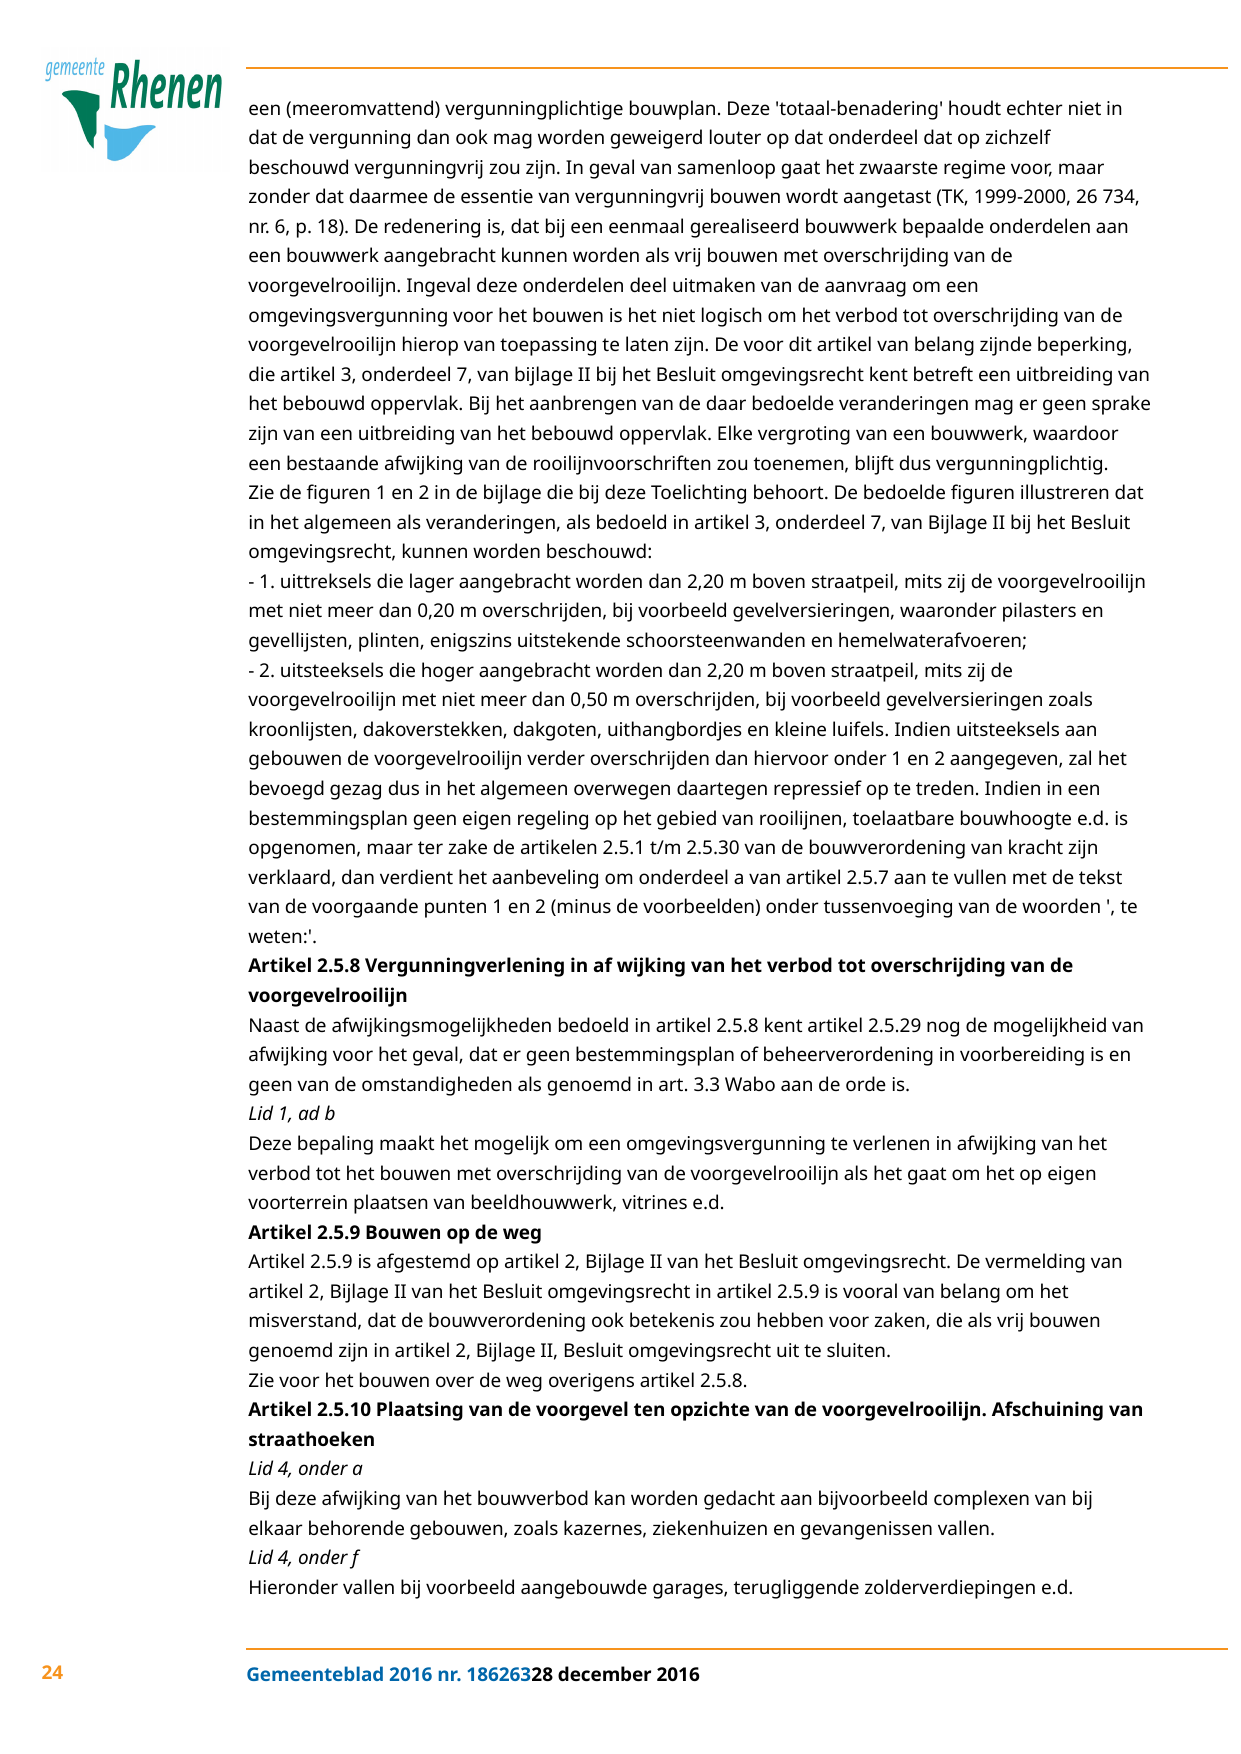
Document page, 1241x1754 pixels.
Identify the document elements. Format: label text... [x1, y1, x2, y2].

text een (meeromvattend) vergunningplichtige bouwplan. Deze 'totaal-benadering' houdt echter niet in dat de vergunning dan ook mag worden geweigerd louter op dat onderdeel dat op zichzelf beschouwd vergunningvrij zou zijn. In geval van samenloop gaat het zwaarste regime voor, maar zonder dat daarmee de essentie van vergunningvrij bouwen wordt aangetast (TK, 1999-2000, 26 734, nr. 6, p. 18). De redenering is, dat bij een eenmaal gerealiseerd bouwwerk bepaalde onderdelen aan een bouwwerk aangebracht kunnen worden als vrij bouwen met overschrijding van de voorgevelrooilijn. Ingeval deze onderdelen deel uitmaken van de aanvraag om een omgevingsvergunning voor het bouwen is het niet logisch om het verbod tot overschrijding van de voorgevelrooilijn hierop van toepassing te laten zijn. De voor dit artikel van belang zijnde beperking, die artikel 3, onderdeel 7, van bijlage II bij het Besluit omgevingsrecht kent betreft een uitbreiding van het bebouwd oppervlak. Bij het aanbrengen van de daar bedoelde veranderingen mag er geen sprake zijn van een uitbreiding van het bebouwd oppervlak. Elke vergroting van een bouwwerk, waardoor een bestaande afwijking van de rooilijnvoorschriften zou toenemen, blijft dus vergunningplichtig. [248, 95, 1152, 476]
text Naast de afwijkingsmogelijkheden bedoeld in artikel 2.5.8 kent artikel 2.5.29 nog de mogelijkheid van afwijking voor het geval, dat er geen bestemmingsplan of beheerverordening in voorbereiding is en geen van de omstandigheden als genoemd in art. 3.3 Wabo aan de orde is. [248, 1012, 1152, 1097]
text Lid 4, onder a [248, 1456, 1152, 1481]
text Hieronder vallen bij voorbeeld aangebouwde garages, terugliggende zolderverdiepingen e.d. [248, 1574, 1152, 1600]
text Artikel 2.5.10 Plaatsing van de voorgevel ten opzichte van de voorgevelrooilijn. Afschuining van straathoeken [248, 1396, 1152, 1452]
text Deze bepaling maakt het mogelijk om een omgevingsvergunning te verlenen in afwijking van het verbod tot het bouwen met overschrijding van de voorgevelrooilijn als het gaat om het op eigen voorterrein plaatsen van beeldhouwwerk, vitrines e.d. [248, 1130, 1152, 1215]
text Bij deze afwijking van het bouwverbod kan worden gedacht aan bijvoorbeeld complexen van bij elkaar behorende gebouwen, zoals kazernes, ziekenhuizen en gevangenissen vallen. [248, 1485, 1152, 1541]
text Artikel 2.5.8 Vergunningverlening in af wijking van het verbod tot overschrijding van de voorgevelrooilijn [248, 953, 1152, 1008]
text Lid 4, onder f [248, 1544, 1152, 1570]
text - 2. uitsteeksels die hoger aangebracht worden dan 2,20 m boven straatpeil, mits zij de voorgevelrooilijn met niet meer dan 0,50 m overschrijden, bij voorbeeld gevelversieringen zoals kroonlijsten, dakoverstekken, dakgoten, uithangbordjes en kleine luifels. Indien uitsteeksels aan gebouwen de voorgevelrooilijn verder overschrijden dan hiervoor onder 1 en 2 aangegeven, zal het bevoegd gezag dus in het algemeen overwegen daartegen repressief op te treden. Indien in een bestemmingsplan geen eigen regeling op het gebied van rooilijnen, toelaatbare bouwhoogte e.d. is opgenomen, maar ter zake de artikelen 2.5.1 t/m 2.5.30 van de bouwverordening van kracht zijn verklaard, dan verdient het aanbeveling om onderdeel a van artikel 2.5.7 aan te vullen met de tekst van de voorgaande punten 1 en 2 (minus de voorbeelden) onder tussenvoeging van de woorden ', te weten:'. [248, 657, 1152, 949]
text Artikel 2.5.9 Bouwen op de weg [248, 1219, 1152, 1245]
text Zie voor het bouwen over de weg overigens artikel 2.5.8. [248, 1367, 1152, 1393]
picture [41, 47, 231, 172]
text Zie de figuren 1 en 2 in de bijlage die bij deze Toelichting behoort. De bedoelde figuren illustreren dat in het algemeen als veranderingen, als bedoeld in artikel 3, onderdeel 7, van Bijlage II bij het Besluit omgevingsrecht, kunnen worden beschouwd: [248, 479, 1152, 564]
text - 1. uittreksels die lager aangebracht worden dan 2,20 m boven straatpeil, mits zij de voorgevelrooilijn met niet meer dan 0,20 m overschrijden, bij voorbeeld gevelversieringen, waaronder pilasters en gevellijsten, plinten, enigszins uitstekende schoorsteenwanden en hemelwaterafvoeren; [248, 568, 1152, 653]
text Artikel 2.5.9 is afgestemd op artikel 2, Bijlage II van het Besluit omgevingsrecht. De vermelding van artikel 2, Bijlage II van het Besluit omgevingsrecht in artikel 2.5.9 is vooral van belang om het misverstand, dat de bouwverordening ook betekenis zou hebben voor zaken, die als vrij bouwen genoemd zijn in artikel 2, Bijlage II, Besluit omgevingsrecht uit te sluiten. [248, 1248, 1152, 1363]
text Lid 1, ad b [248, 1101, 1152, 1126]
